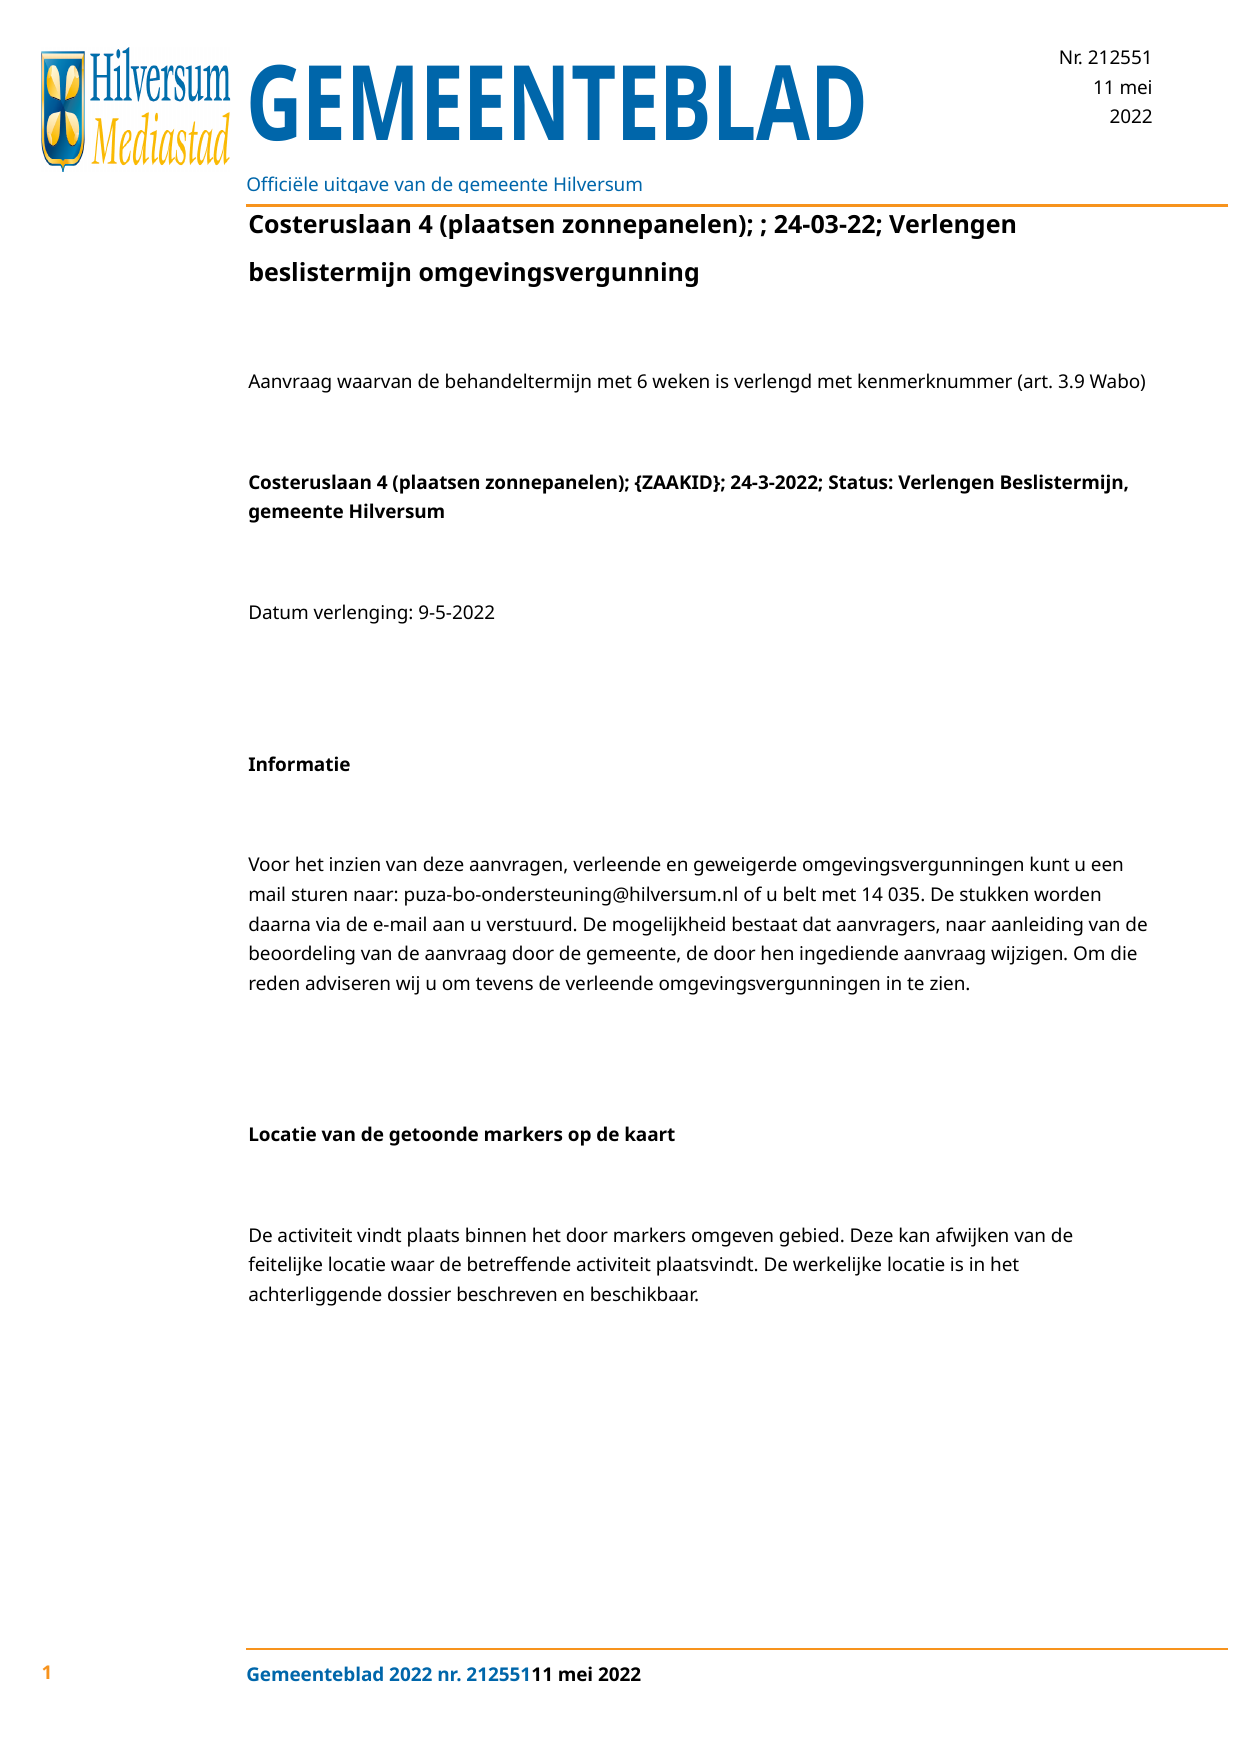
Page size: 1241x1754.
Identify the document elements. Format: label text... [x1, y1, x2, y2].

text Aanvraag waarvan de behandeltermijn met 6 weken is verlengd met kenmerknummer (art. 3.9 Wabo) [248, 368, 1152, 394]
text De activiteit vindt plaats binnen het door markers omgeven gebied. Deze kan afwijken van de feitelijke locatie waar de betreffende activiteit plaatsvindt. De werkelijke locatie is in het achterliggende dossier beschreven en beschikbaar. [248, 1222, 1152, 1307]
text Datum verlenging: 9-5-2022 [248, 599, 1152, 625]
text Informatie [248, 751, 1152, 777]
text Costeruslaan 4 (plaatsen zonnepanelen); {ZAAKID}; 24-3-2022; Status: Verlengen Beslistermijn, gemeente Hilversum [248, 469, 1152, 524]
text Costeruslaan 4 (plaatsen zonnepanelen); ; 24-03-22; Verlengen beslistermijn omgevingsvergunning [248, 207, 1152, 288]
text Voor het inzien van deze aanvragen, verleende en geweigerde omgevingsvergunningen kunt u een mail sturen naar: puza-bo-ondersteuning@hilversum.nl of u belt met 14 035. De stukken worden daarna via de e-mail aan u verstuurd. De mogelijkheid bestaat dat aanvragers, naar aanleiding van de beoordeling van de aanvraag door de gemeente, de door hen ingediende aanvraag wijzigen. Om die reden adviseren wij u om tevens de verleende omgevingsvergunningen in te zien. [248, 852, 1152, 996]
picture [41, 47, 231, 172]
text Locatie van de getoonde markers op de kaart [248, 1121, 1152, 1147]
